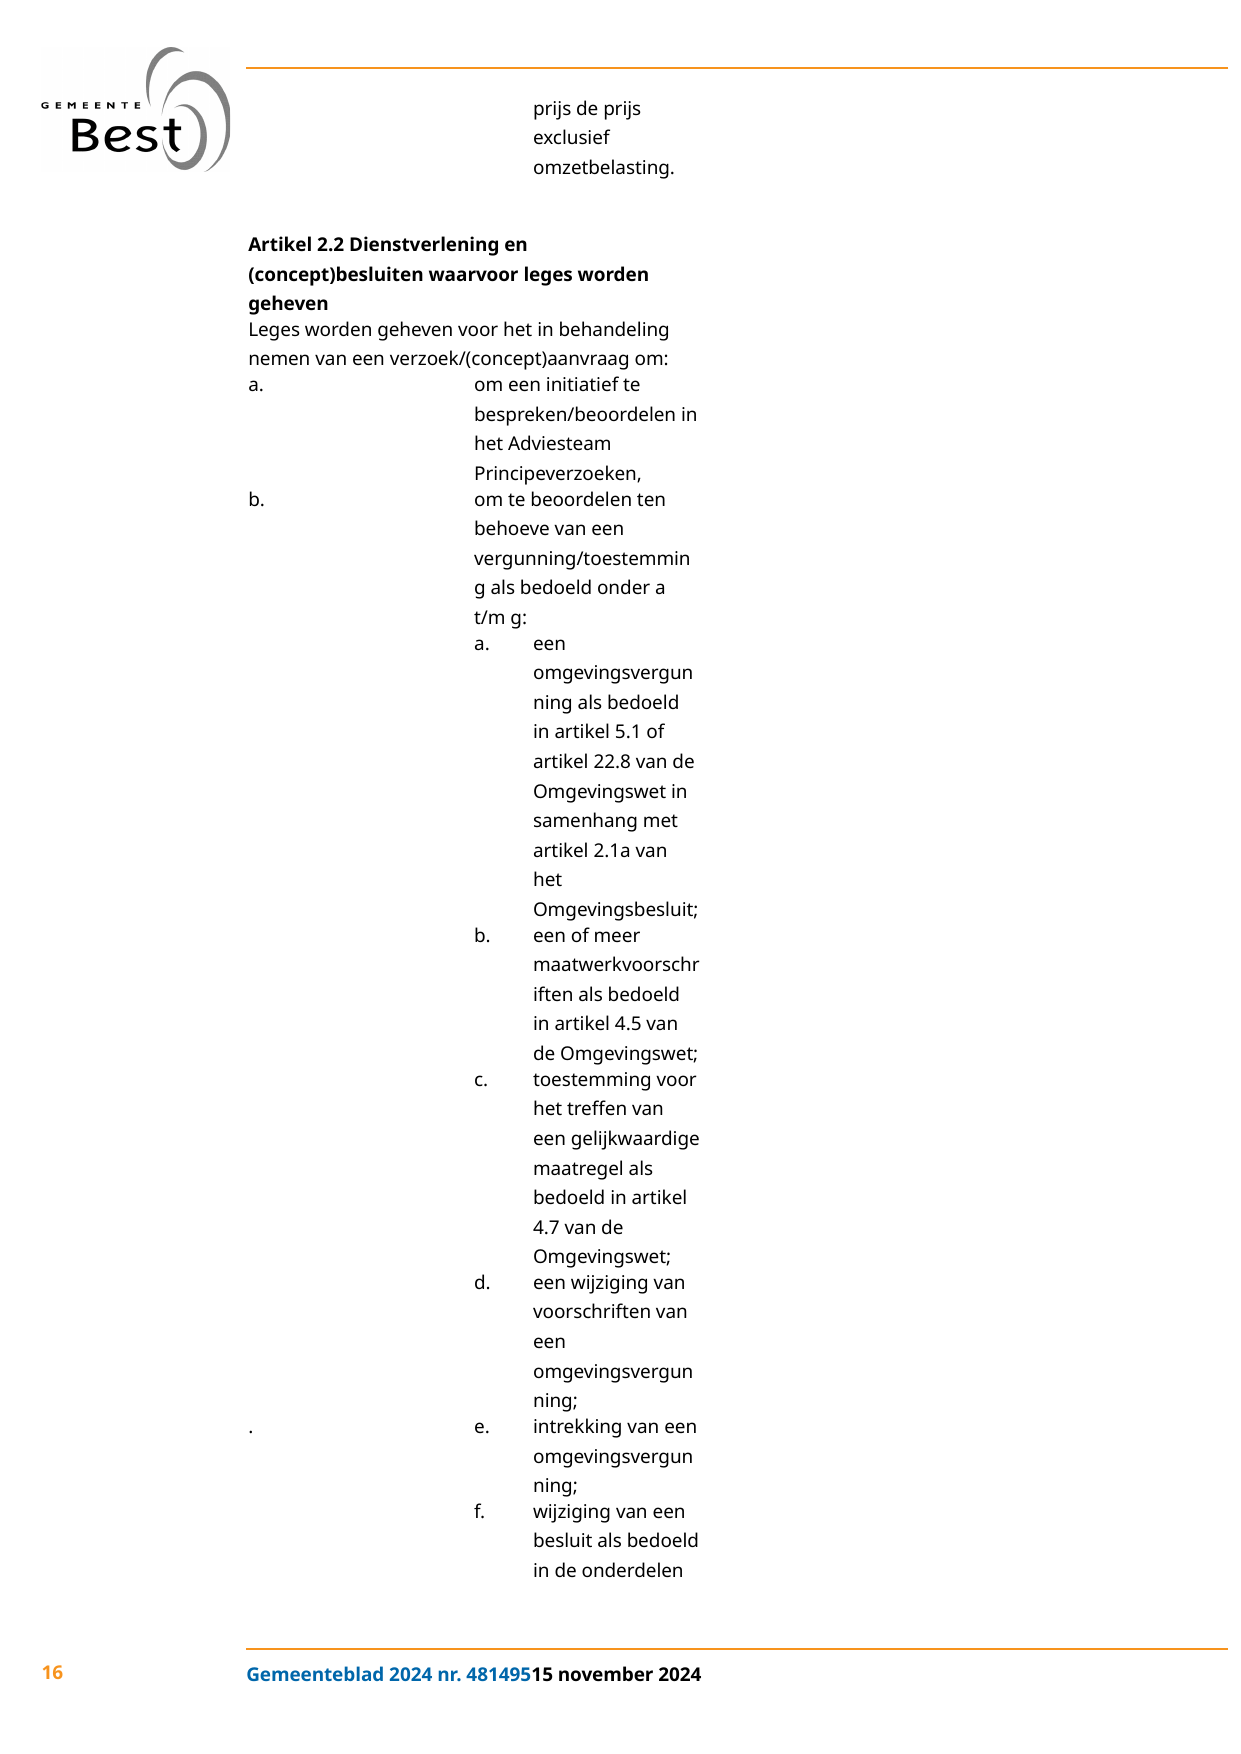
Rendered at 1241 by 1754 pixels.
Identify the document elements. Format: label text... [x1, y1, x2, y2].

table_cell [248, 205, 700, 231]
table_cell Artikel 2.2 Dienstverlening en (concept)besluiten waarvoor leges worden geheven [248, 231, 700, 316]
table_cell [700, 1498, 1152, 1583]
table_cell [700, 231, 1152, 316]
table_cell [248, 1066, 474, 1269]
table_cell [248, 180, 700, 205]
table_cell a. [248, 371, 474, 486]
table_cell [248, 1269, 474, 1413]
table_cell toestemming voor het treffen van een gelijkwaardige maatregel als bedoeld in artikel 4.7 van de Omgevingswet; [474, 1066, 700, 1269]
table_cell [700, 205, 1152, 231]
table_cell wijziging van een besluit als bedoeld in de onderdelen [474, 1498, 700, 1583]
table_cell prijs de prijs exclusief omzetbelasting. [474, 95, 700, 180]
table_cell [700, 1413, 1152, 1498]
table_cell [248, 95, 474, 180]
table_cell een wijziging van voorschriften van een omgevingsvergunning; [474, 1269, 700, 1413]
table_cell [700, 630, 1152, 922]
table_cell [700, 371, 1152, 486]
table_cell [700, 922, 1152, 1066]
table_cell [248, 630, 474, 922]
table_cell Leges worden geheven voor het in behandeling nemen van een verzoek/(concept)aanvraag om: [248, 316, 700, 371]
table_cell . [248, 1413, 474, 1498]
table_cell om een initiatief te bespreken/beoordelen in het Adviesteam Principeverzoeken, [474, 371, 700, 486]
table_cell intrekking van een omgevingsvergunning; [474, 1413, 700, 1498]
table_cell een of meer maatwerkvoorschriften als bedoeld in artikel 4.5 van de Omgevingswet; [474, 922, 700, 1066]
table_cell een omgevingsvergunning als bedoeld in artikel 5.1 of artikel 22.8 van de Omgevingswet in samenhang met artikel 2.1a van het Omgevingsbesluit; [474, 630, 700, 922]
table_cell [248, 922, 474, 1066]
table_cell [700, 486, 1152, 630]
table_cell [700, 180, 1152, 205]
table_cell [700, 1066, 1152, 1269]
table_cell b. [248, 486, 474, 630]
table_cell om te beoordelen ten behoeve van een vergunning/toestemming als bedoeld onder a t/m g: [474, 486, 700, 630]
table_cell [248, 1498, 474, 1583]
table_cell [700, 316, 1152, 371]
table_cell [700, 95, 1152, 180]
picture [41, 47, 231, 172]
table_cell [700, 1269, 1152, 1413]
